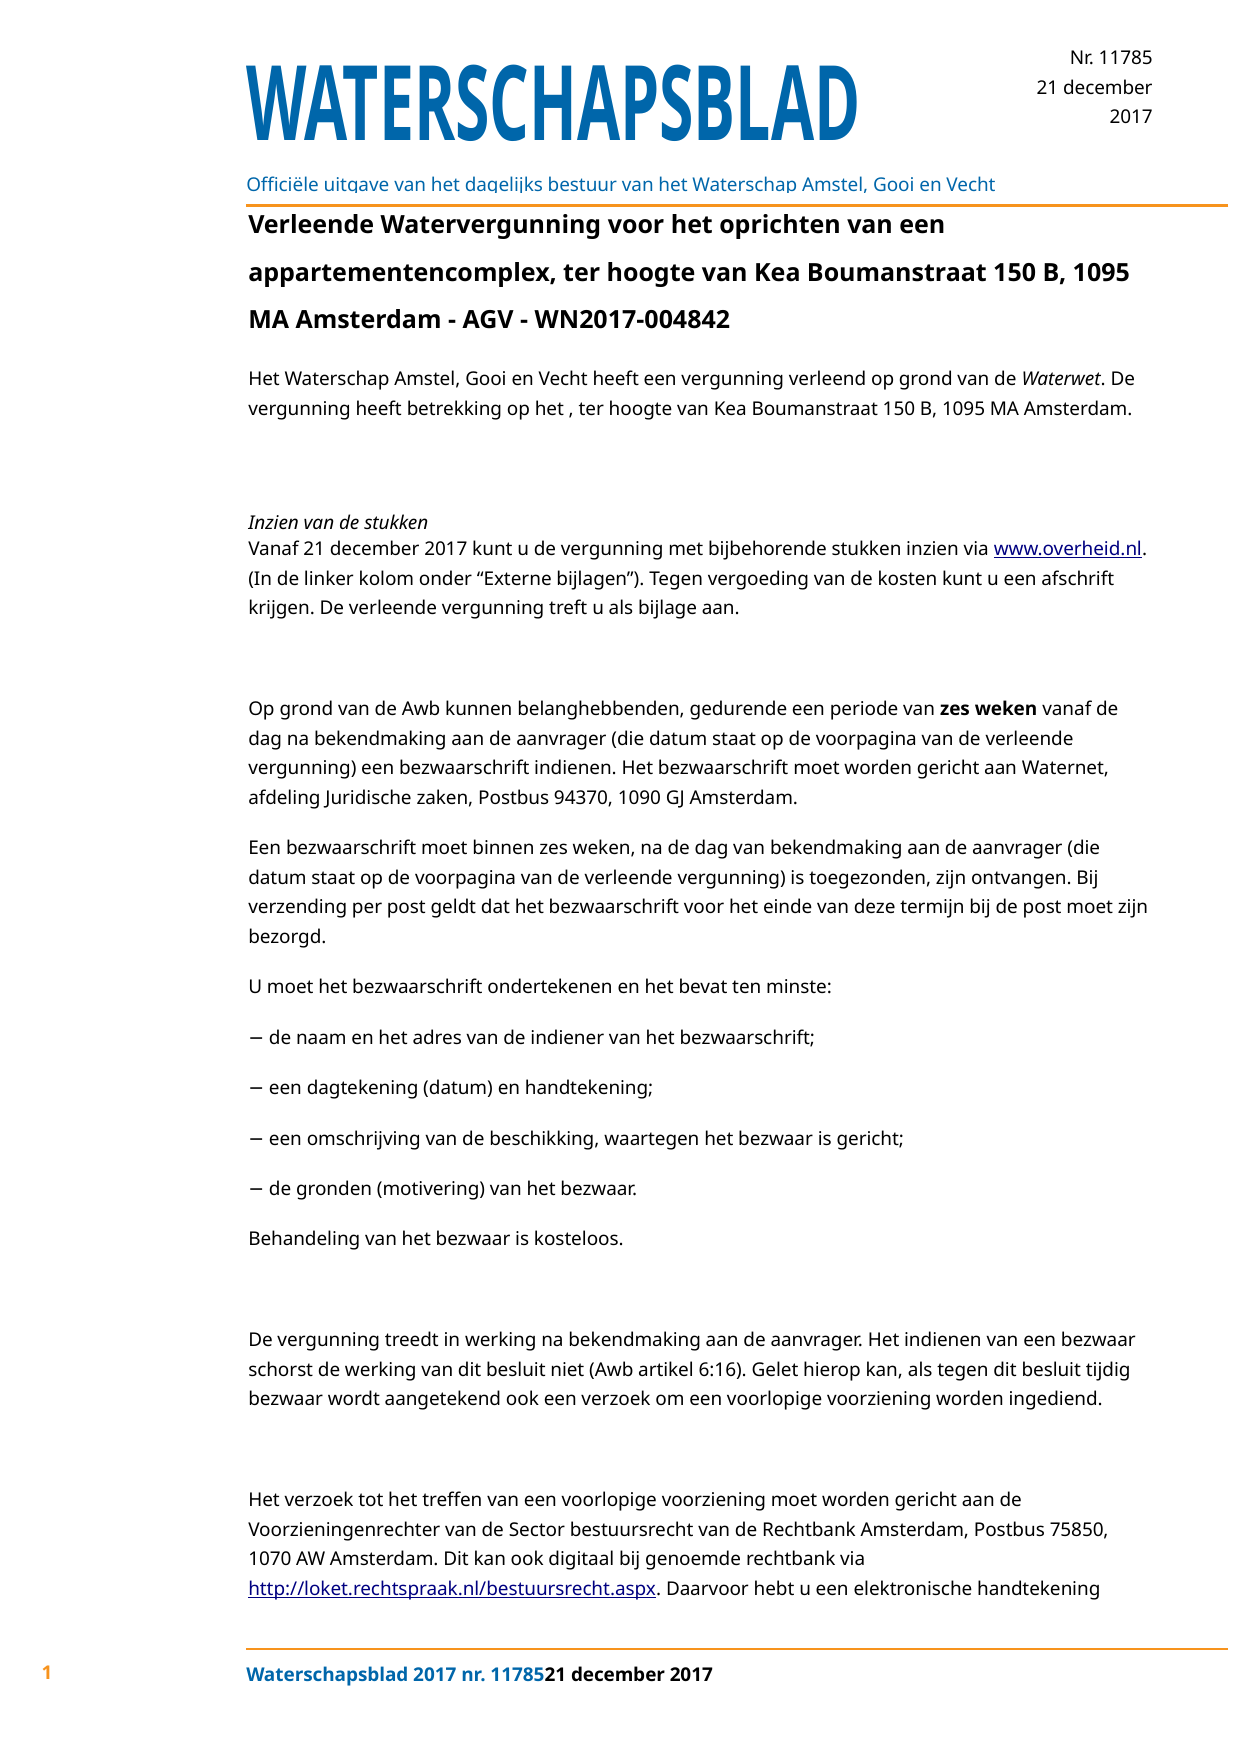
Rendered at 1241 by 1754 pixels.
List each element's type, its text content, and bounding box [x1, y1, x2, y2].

text − een dagtekening (datum) en handtekening; [248, 1074, 1152, 1100]
text − de gronden (motivering) van het bezwaar. [248, 1175, 1152, 1201]
picture [41, 47, 231, 172]
text De vergunning treedt in werking na bekendmaking aan de aanvrager. Het indienen van een bezwaar schorst de werking van dit besluit niet (Awb artikel 6:16). Gelet hierop kan, als tegen dit besluit tijdig bezwaar wordt aangetekend ook een verzoek om een voorlopige voorziening worden ingediend. [248, 1326, 1152, 1411]
text Inzien van de stukken [248, 509, 1152, 535]
text Een bezwaarschrift moet binnen zes weken, na de dag van bekendmaking aan de aanvrager (die datum staat op de voorpagina van de verleende vergunning) is toegezonden, zijn ontvangen. Bij verzending per post geldt dat het bezwaarschrift voor het einde van deze termijn bij de post moet zijn bezorgd. [248, 834, 1152, 949]
text Het Waterschap Amstel, Gooi en Vecht heeft een vergunning verleend op grond van de Waterwet. De vergunning heeft betrekking op het , ter hoogte van Kea Boumanstraat 150 B, 1095 MA Amsterdam. [248, 366, 1152, 421]
text Het verzoek tot het treffen van een voorlopige voorziening moet worden gericht aan de Voorzieningenrechter van de Sector bestuursrecht van de Rechtbank Amsterdam, Postbus 75850, 1070 AW Amsterdam. Dit kan ook digitaal bij genoemde rechtbank via http://loket.rechtspraak.nl/bestuursrecht.aspx. Daarvoor hebt u een elektronische handtekening [248, 1486, 1152, 1601]
text Op grond van de Awb kunnen belanghebbenden, gedurende een periode van zes weken vanaf de dag na bekendmaking aan de aanvrager (die datum staat op de voorpagina van de verleende vergunning) een bezwaarschrift indienen. Het bezwaarschrift moet worden gericht aan Waternet, afdeling Juridische zaken, Postbus 94370, 1090 GJ Amsterdam. [248, 695, 1152, 810]
text Verleende Watervergunning voor het oprichten van een appartementencomplex, ter hoogte van Kea Boumanstraat 150 B, 1095 MA Amsterdam - AGV - WN2017-004842 [248, 207, 1152, 336]
text U moet het bezwaarschrift ondertekenen en het bevat ten minste: [248, 973, 1152, 999]
text − de naam en het adres van de indiener van het bezwaarschrift; [248, 1024, 1152, 1050]
text Behandeling van het bezwaar is kosteloos. [248, 1226, 1152, 1251]
text − een omschrijving van de beschikking, waartegen het bezwaar is gericht; [248, 1125, 1152, 1151]
text Vanaf 21 december 2017 kunt u de vergunning met bijbehorende stukken inzien via www.overheid.nl. (In de linker kolom onder “Externe bijlagen”). Tegen vergoeding van de kosten kunt u een afschrift krijgen. De verleende vergunning treft u als bijlage aan. [248, 535, 1152, 620]
